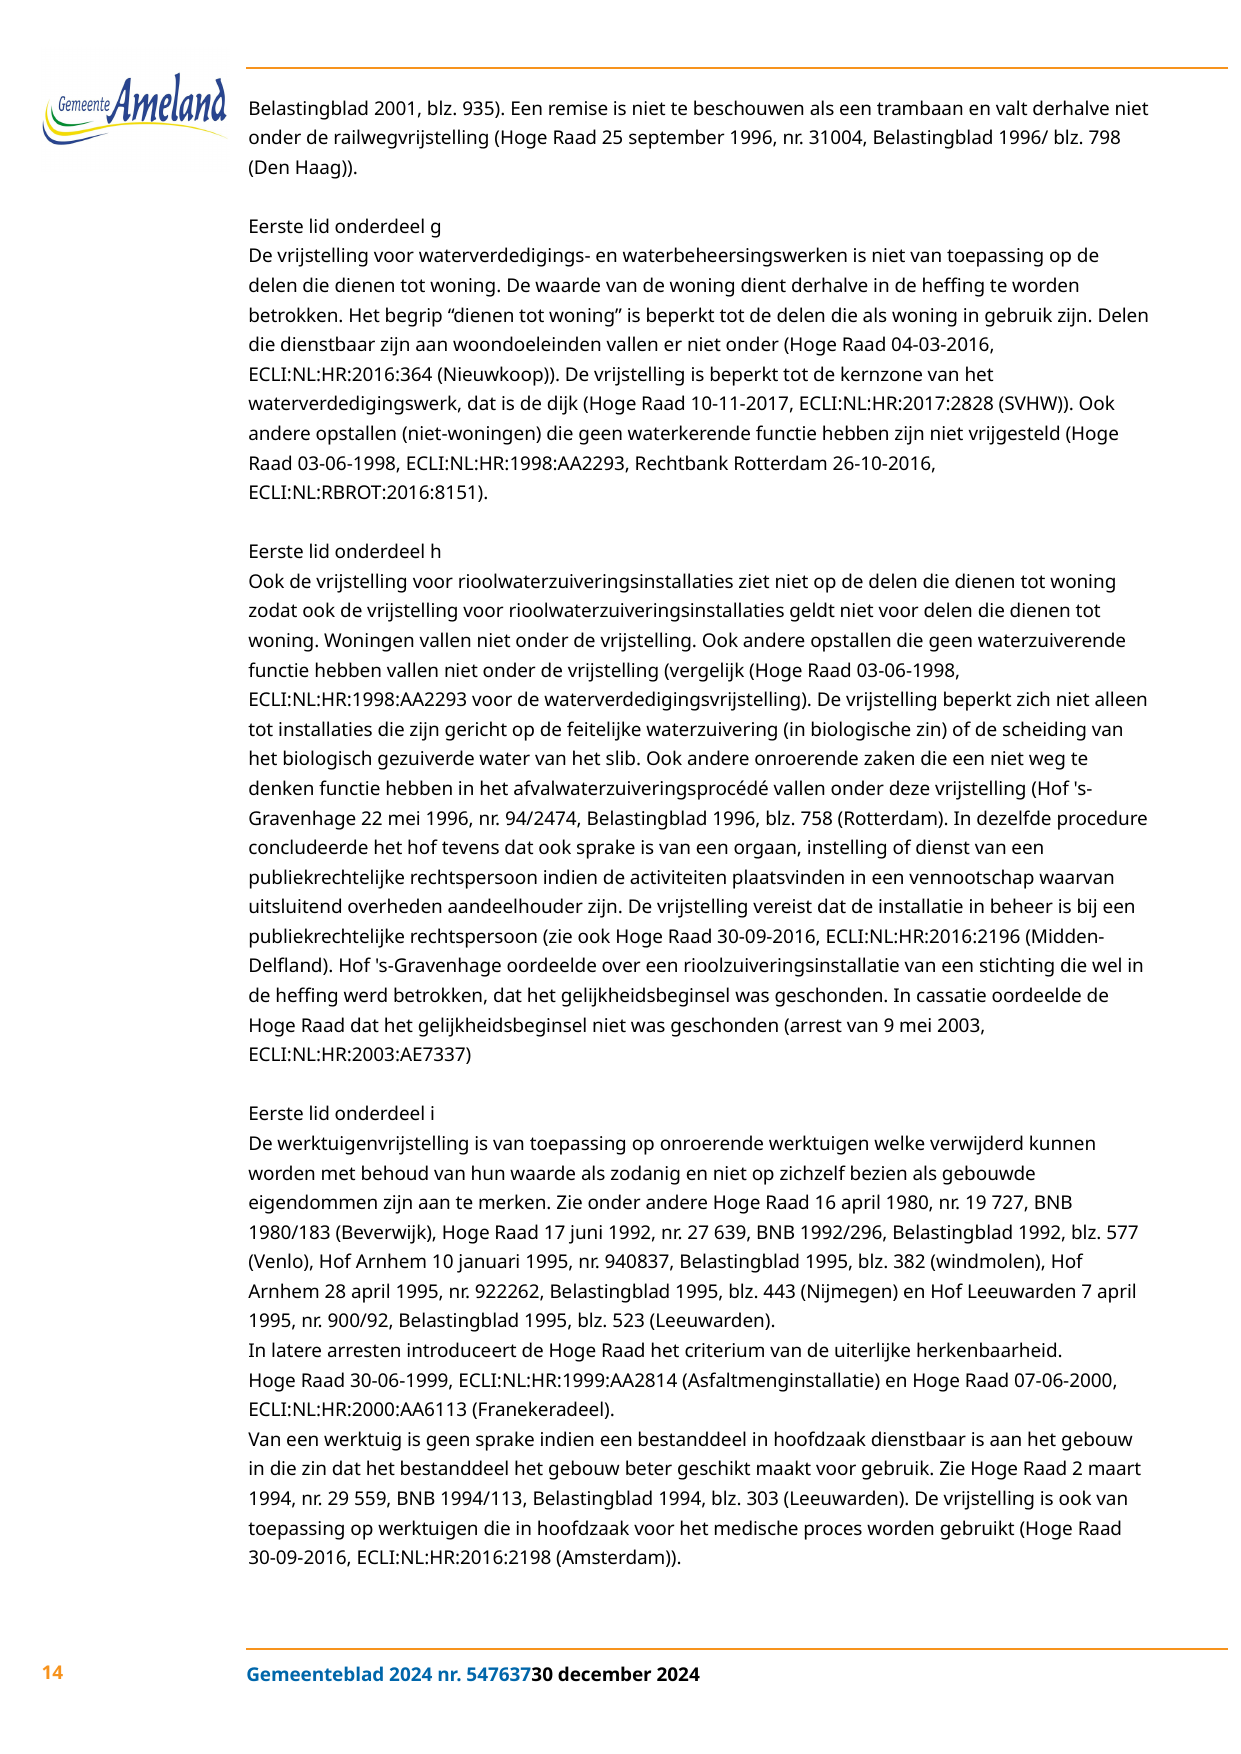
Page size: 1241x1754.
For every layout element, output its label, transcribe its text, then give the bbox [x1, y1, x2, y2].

text Eerste lid onderdeel i [248, 1101, 1152, 1126]
text Eerste lid onderdeel h [248, 538, 1152, 564]
text De werktuigenvrijstelling is van toepassing op onroerende werktuigen welke verwijderd kunnen worden met behoud van hun waarde als zodanig en niet op zichzelf bezien als gebouwde eigendommen zijn aan te merken. Zie onder andere Hoge Raad 16 april 1980, nr. 19 727, BNB 1980/183 (Beverwijk), Hoge Raad 17 juni 1992, nr. 27 639, BNB 1992/296, Belastingblad 1992, blz. 577 (Venlo), Hof Arnhem 10 januari 1995, nr. 940837, Belastingblad 1995, blz. 382 (windmolen), Hof Arnhem 28 april 1995, nr. 922262, Belastingblad 1995, blz. 443 (Nijmegen) en Hof Leeuwarden 7 april 1995, nr. 900/92, Belastingblad 1995, blz. 523 (Leeuwarden). [248, 1130, 1152, 1333]
text Hoge Raad 30-06-1999, ECLI:NL:HR:1999:AA2814 (Asfaltmenginstallatie) en Hoge Raad 07-06-2000, ECLI:NL:HR:2000:AA6113 (Franekeradeel). [248, 1367, 1152, 1422]
picture [41, 47, 231, 172]
text Ook de vrijstelling voor rioolwaterzuiveringsinstallaties ziet niet op de delen die dienen tot woning zodat ook de vrijstelling voor rioolwaterzuiveringsinstallaties geldt niet voor delen die dienen tot woning. Woningen vallen niet onder de vrijstelling. Ook andere opstallen die geen waterzuiverende functie hebben vallen niet onder de vrijstelling (vergelijk (Hoge Raad 03-06-1998, ECLI:NL:HR:1998:AA2293 voor de waterverdedigingsvrijstelling). De vrijstelling beperkt zich niet alleen tot installaties die zijn gericht op de feitelijke waterzuivering (in biologische zin) of de scheiding van het biologisch gezuiverde water van het slib. Ook andere onroerende zaken die een niet weg te denken functie hebben in het afvalwaterzuiveringsprocédé vallen onder deze vrijstelling (Hof 's-Gravenhage 22 mei 1996, nr. 94/2474, Belastingblad 1996, blz. 758 (Rotterdam). In dezelfde procedure concludeerde het hof tevens dat ook sprake is van een orgaan, instelling of dienst van een publiekrechtelijke rechtspersoon indien de activiteiten plaatsvinden in een vennootschap waarvan uitsluitend overheden aandeelhouder zijn. De vrijstelling vereist dat de installatie in beheer is bij een publiekrechtelijke rechtspersoon (zie ook Hoge Raad 30-09-2016, ECLI:NL:HR:2016:2196 (Midden-Delfland). Hof 's-Gravenhage oordeelde over een rioolzuiveringsinstallatie van een stichting die wel in de heffing werd betrokken, dat het gelijkheidsbeginsel was geschonden. In cassatie oordeelde de Hoge Raad dat het gelijkheidsbeginsel niet was geschonden (arrest van 9 mei 2003, ECLI:NL:HR:2003:AE7337) [248, 568, 1152, 1067]
text Van een werktuig is geen sprake indien een bestanddeel in hoofdzaak dienstbaar is aan het gebouw in die zin dat het bestanddeel het gebouw beter geschikt maakt voor gebruik. Zie Hoge Raad 2 maart 1994, nr. 29 559, BNB 1994/113, Belastingblad 1994, blz. 303 (Leeuwarden). De vrijstelling is ook van toepassing op werktuigen die in hoofdzaak voor het medische proces worden gebruikt (Hoge Raad 30-09-2016, ECLI:NL:HR:2016:2198 (Amsterdam)). [248, 1426, 1152, 1570]
text Eerste lid onderdeel g [248, 213, 1152, 239]
text De vrijstelling voor waterverdedigings- en waterbeheersingswerken is niet van toepassing op de delen die dienen tot woning. De waarde van de woning dient derhalve in de heffing te worden betrokken. Het begrip “dienen tot woning” is beperkt tot de delen die als woning in gebruik zijn. Delen die dienstbaar zijn aan woondoeleinden vallen er niet onder (Hoge Raad 04-03-2016, ECLI:NL:HR:2016:364 (Nieuwkoop)). De vrijstelling is beperkt tot de kernzone van het waterverdedigingswerk, dat is de dijk (Hoge Raad 10-11-2017, ECLI:NL:HR:2017:2828 (SVHW)). Ook andere opstallen (niet-woningen) die geen waterkerende functie hebben zijn niet vrijgesteld (Hoge Raad 03-06-1998, ECLI:NL:HR:1998:AA2293, Rechtbank Rotterdam 26-10-2016, ECLI:NL:RBROT:2016:8151). [248, 243, 1152, 505]
text In latere arresten introduceert de Hoge Raad het criterium van de uiterlijke herkenbaarheid. [248, 1337, 1152, 1363]
text Belastingblad 2001, blz. 935). Een remise is niet te beschouwen als een trambaan en valt derhalve niet onder de railwegvrijstelling (Hoge Raad 25 september 1996, nr. 31004, Belastingblad 1996/ blz. 798 (Den Haag)). [248, 95, 1152, 180]
